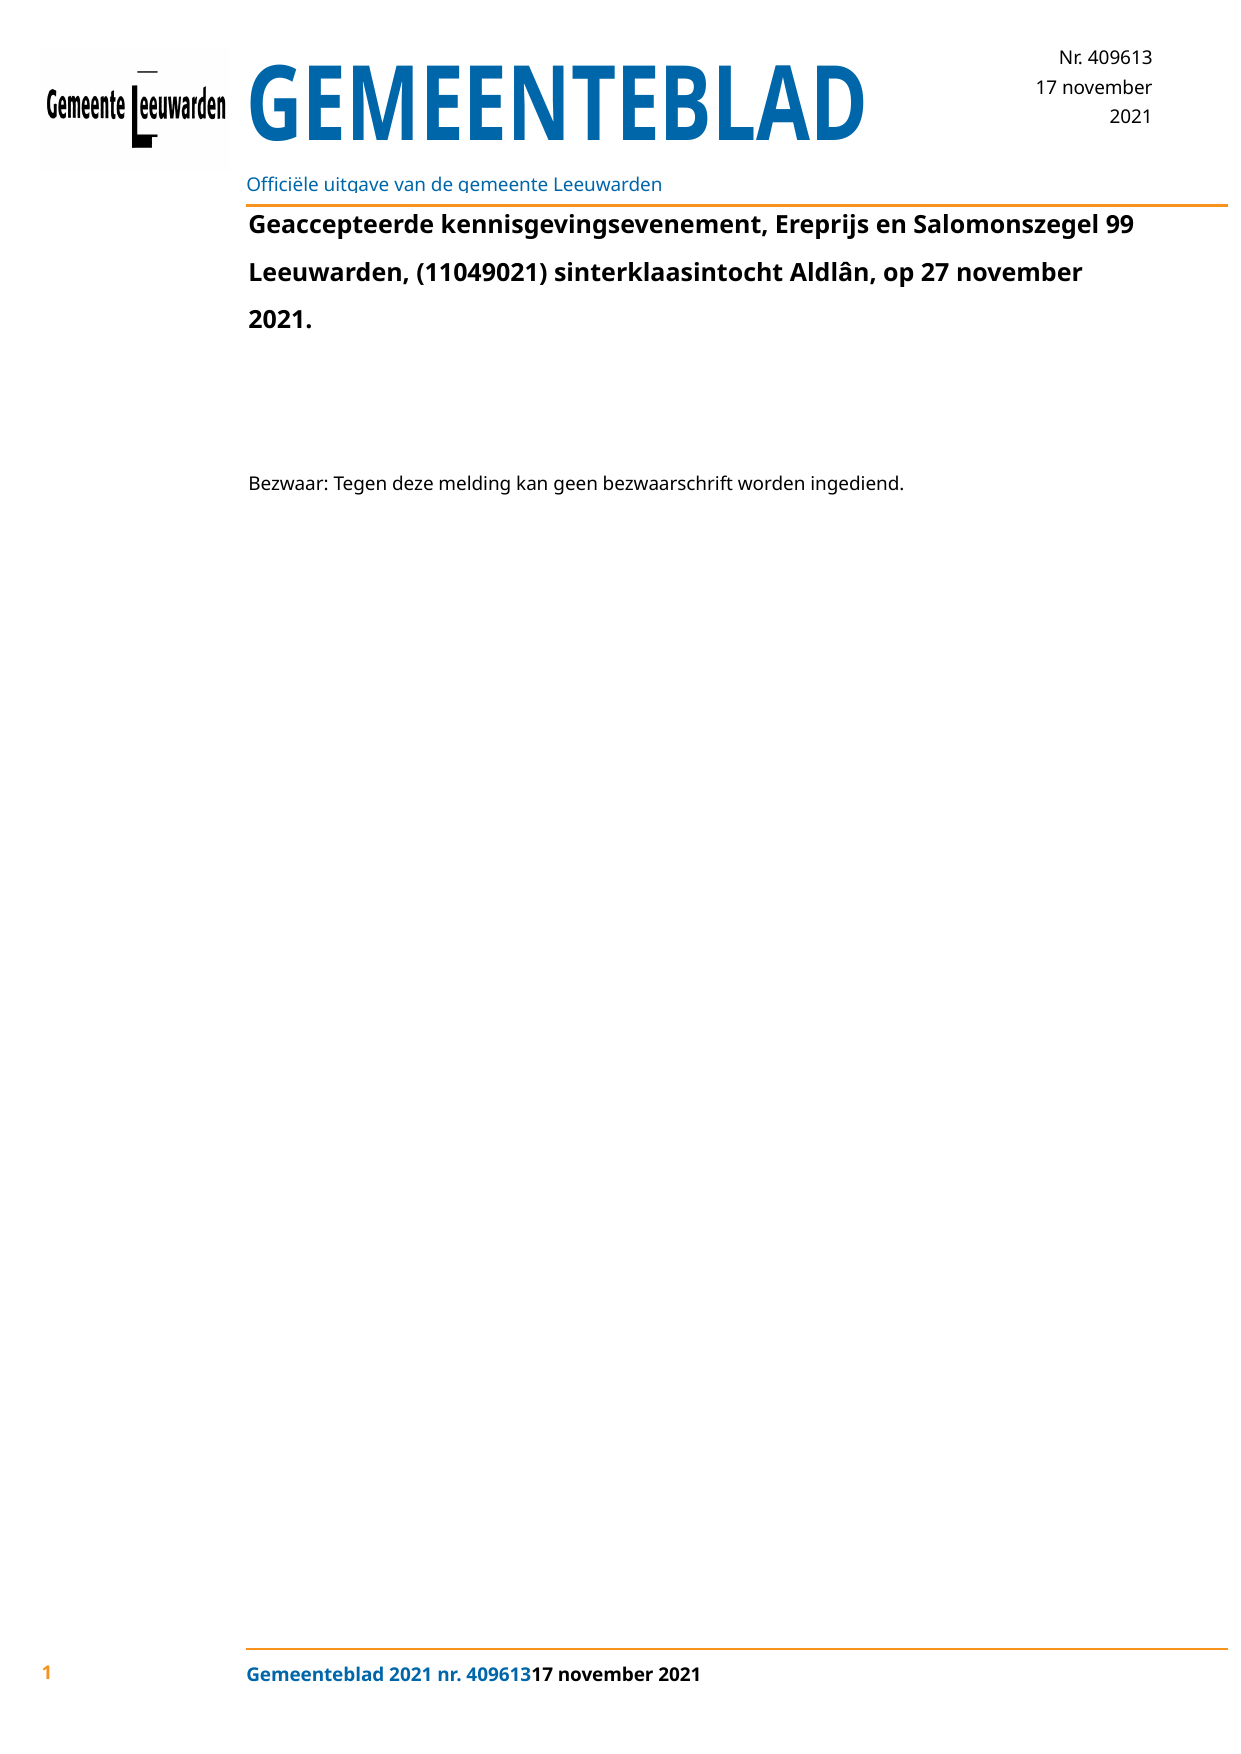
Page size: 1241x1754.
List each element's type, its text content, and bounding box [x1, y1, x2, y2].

text Bezwaar: Tegen deze melding kan geen bezwaarschrift worden ingediend. [248, 470, 1152, 496]
text Geaccepteerde kennisgevingsevenement, Ereprijs en Salomonszegel 99 Leeuwarden, (11049021) sinterklaasintocht Aldlân, op 27 november 2021. [248, 207, 1152, 336]
picture [41, 47, 231, 172]
